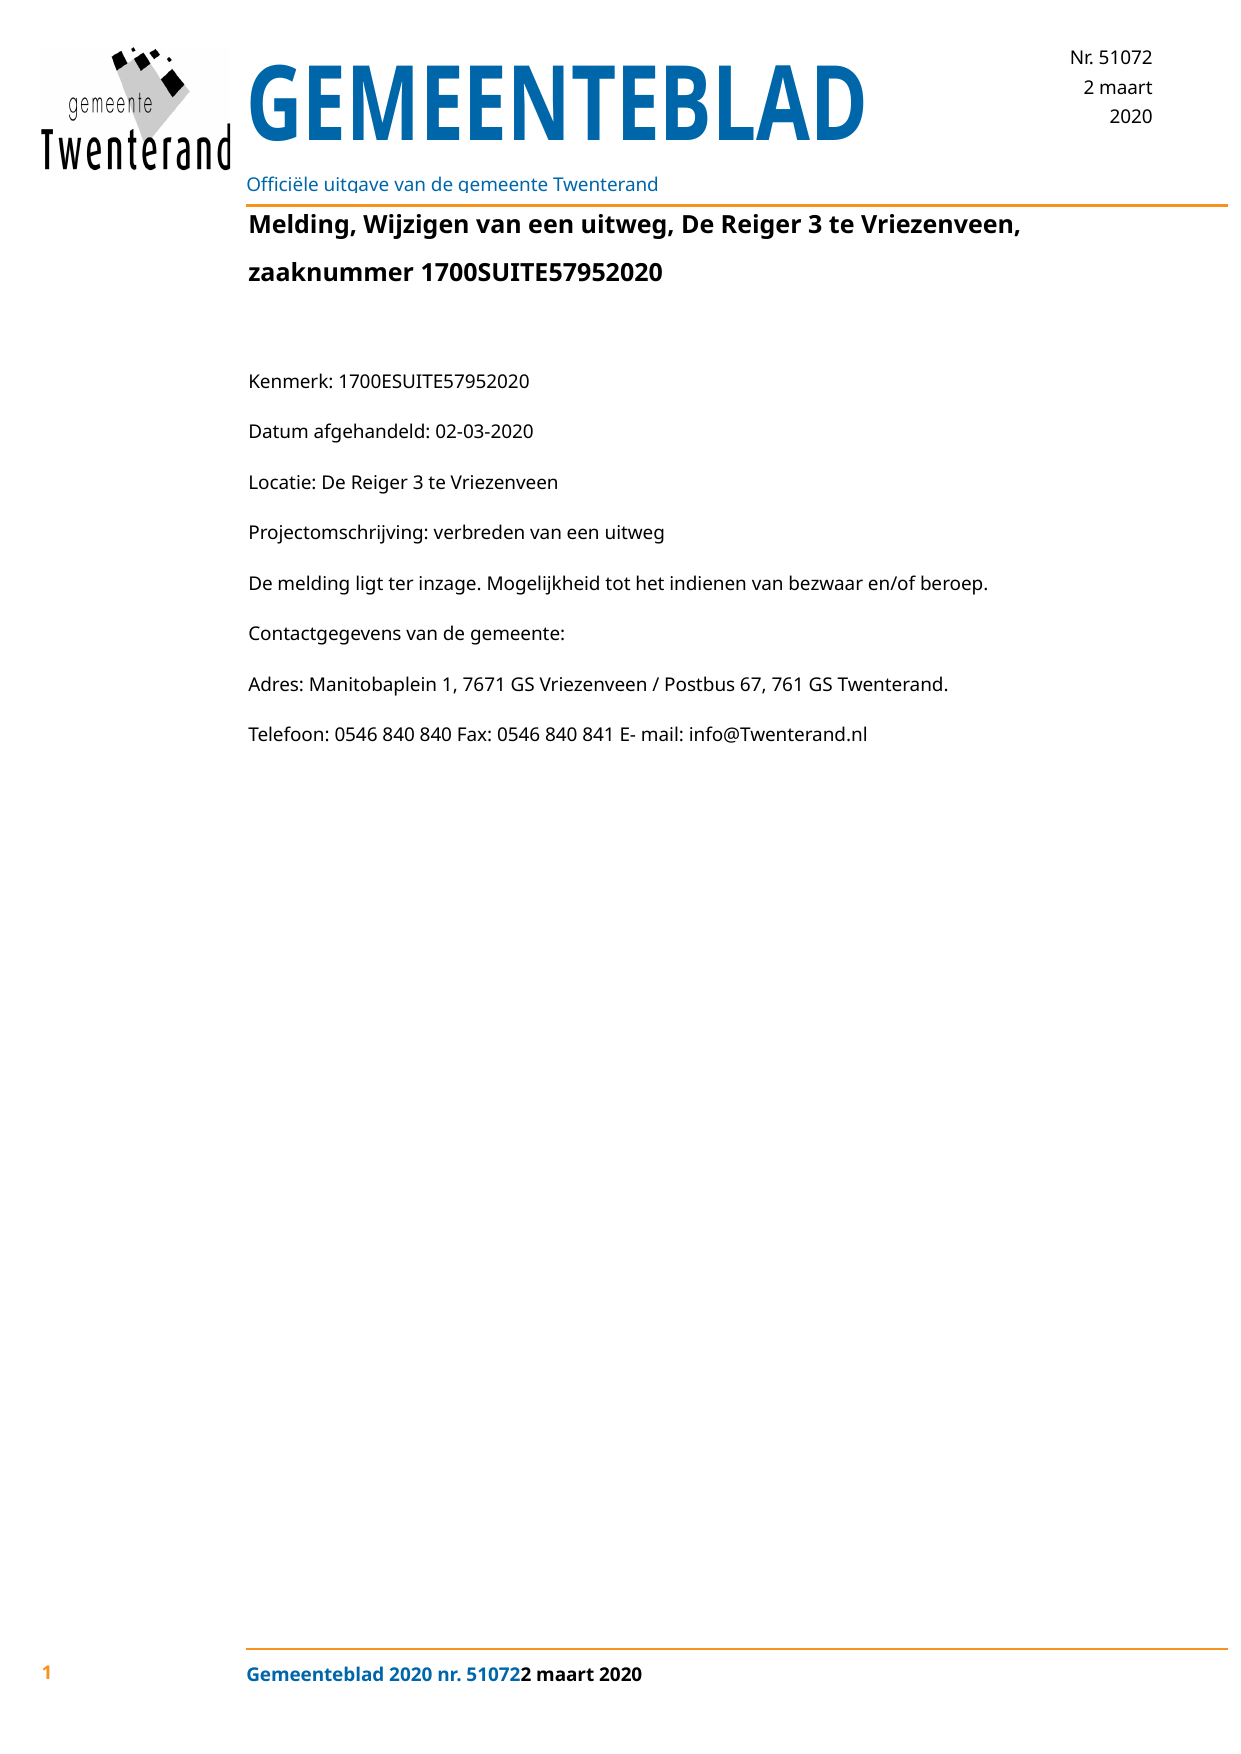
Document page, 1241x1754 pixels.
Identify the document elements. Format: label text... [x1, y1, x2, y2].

picture [41, 47, 231, 172]
text Datum afgehandeld: 02-03-2020 [248, 419, 1152, 444]
text Projectomschrijving: verbreden van een uitweg [248, 519, 1152, 545]
text Adres: Manitobaplein 1, 7671 GS Vriezenveen / Postbus 67, 761 GS Twenterand. [248, 671, 1152, 697]
text Kenmerk: 1700ESUITE57952020 [248, 368, 1152, 394]
text Locatie: De Reiger 3 te Vriezenveen [248, 469, 1152, 495]
text Telefoon: 0546 840 840 Fax: 0546 840 841 E- mail: info@Twenterand.nl [248, 721, 1152, 747]
text Melding, Wijzigen van een uitweg, De Reiger 3 te Vriezenveen, zaaknummer 1700SUITE57952020 [248, 207, 1152, 288]
text De melding ligt ter inzage. Mogelijkheid tot het indienen van bezwaar en/of beroep. [248, 570, 1152, 596]
text Contactgegevens van de gemeente: [248, 620, 1152, 646]
